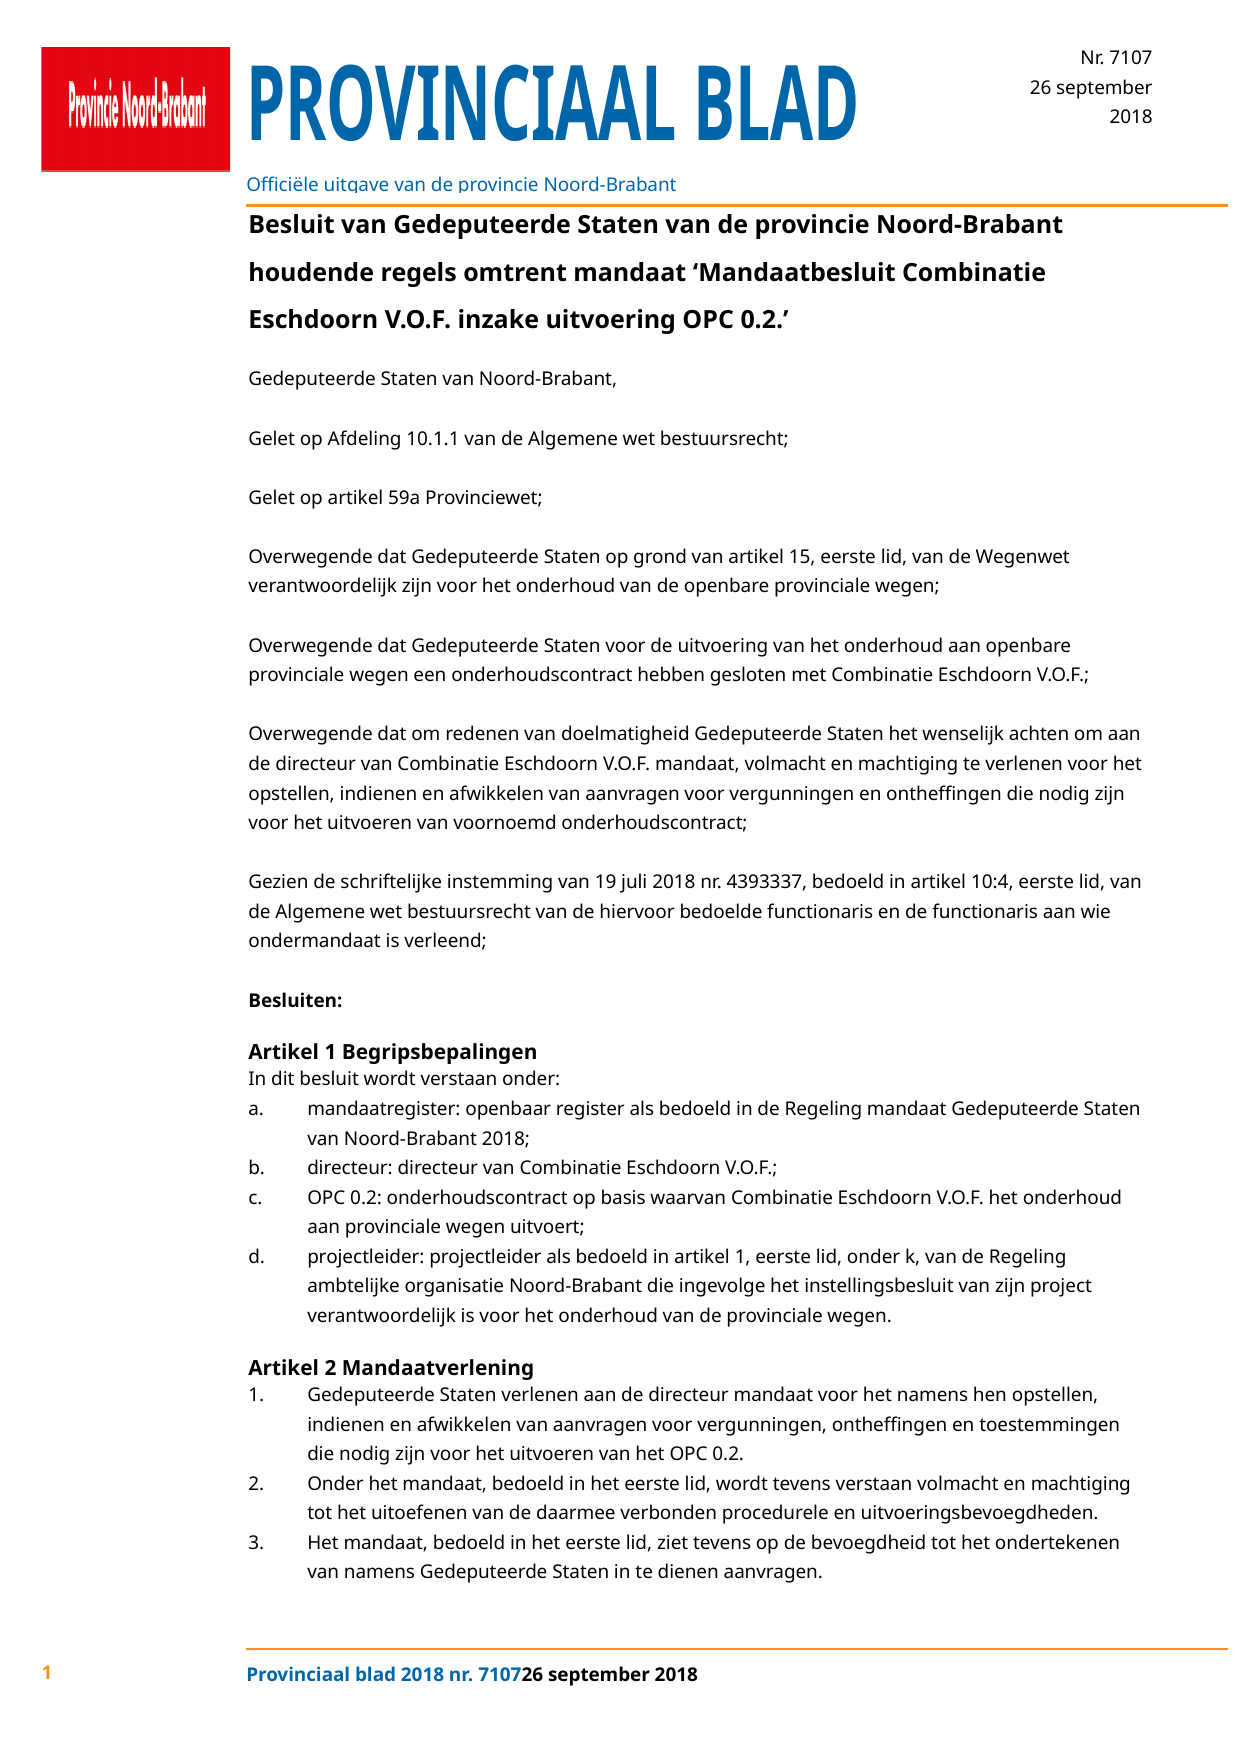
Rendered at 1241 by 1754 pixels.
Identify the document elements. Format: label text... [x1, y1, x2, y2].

list OPC 0.2: onderhoudscontract op basis waarvan Combinatie Eschdoorn V.O.F. het onderhoud aan provinciale wegen uitvoert; [248, 1184, 1152, 1239]
text Gelet op artikel 59a Provinciewet; [248, 484, 1152, 509]
list directeur: directeur van Combinatie Eschdoorn V.O.F.; [248, 1154, 1152, 1180]
list projectleider: projectleider als bedoeld in artikel 1, eerste lid, onder k, van de Regeling ambtelijke organisatie Noord-Brabant die ingevolge het instellingsbesluit van zijn project verantwoordelijk is voor het onderhoud van de provinciale wegen. [248, 1243, 1152, 1328]
text Overwegende dat Gedeputeerde Staten voor de uitvoering van het onderhoud aan openbare provinciale wegen een onderhoudscontract hebben gesloten met Combinatie Eschdoorn V.O.F.; [248, 632, 1152, 687]
list mandaatregister: openbaar register als bedoeld in de Regeling mandaat Gedeputeerde Staten van Noord-Brabant 2018; [248, 1095, 1152, 1151]
text Gedeputeerde Staten van Noord-Brabant, [248, 366, 1152, 391]
text Besluit van Gedeputeerde Staten van de provincie Noord-Brabant houdende regels omtrent mandaat ‘Mandaatbesluit Combinatie Eschdoorn V.O.F. inzake uitvoering OPC 0.2.’ [248, 207, 1152, 336]
text Overwegende dat om redenen van doelmatigheid Gedeputeerde Staten het wenselijk achten om aan de directeur van Combinatie Eschdoorn V.O.F. mandaat, volmacht en machtiging te verlenen voor het opstellen, indienen en afwikkelen van aanvragen voor vergunningen en ontheffingen die nodig zijn voor het uitvoeren van voornoemd onderhoudscontract; [248, 721, 1152, 835]
text Artikel 1 Begripsbepalingen [248, 1037, 1152, 1066]
list Gedeputeerde Staten verlenen aan de directeur mandaat voor het namens hen opstellen, indienen en afwikkelen van aanvragen voor vergunningen, ontheffingen en toestemmingen die nodig zijn voor het uitvoeren van het OPC 0.2. [248, 1381, 1152, 1466]
text Gezien de schriftelijke instemming van 19 juli 2018 nr. 4393337, bedoeld in artikel 10:4, eerste lid, van de Algemene wet bestuursrecht van de hiervoor bedoelde functionaris en de functionaris aan wie ondermandaat is verleend; [248, 868, 1152, 953]
text Besluiten: [248, 987, 1152, 1012]
picture [41, 47, 231, 172]
text Gelet op Afdeling 10.1.1 van de Algemene wet bestuursrecht; [248, 425, 1152, 450]
list Onder het mandaat, bedoeld in het eerste lid, wordt tevens verstaan volmacht en machtiging tot het uitoefenen van de daarmee verbonden procedurele en uitvoeringsbevoegdheden. [248, 1470, 1152, 1525]
text In dit besluit wordt verstaan onder: [248, 1066, 1152, 1091]
list Het mandaat, bedoeld in het eerste lid, ziet tevens op de bevoegdheid tot het ondertekenen van namens Gedeputeerde Staten in te dienen aanvragen. [248, 1529, 1152, 1584]
text Overwegende dat Gedeputeerde Staten op grond van artikel 15, eerste lid, van de Wegenwet verantwoordelijk zijn voor het onderhoud van de openbare provinciale wegen; [248, 543, 1152, 598]
text Artikel 2 Mandaatverlening [248, 1353, 1152, 1381]
